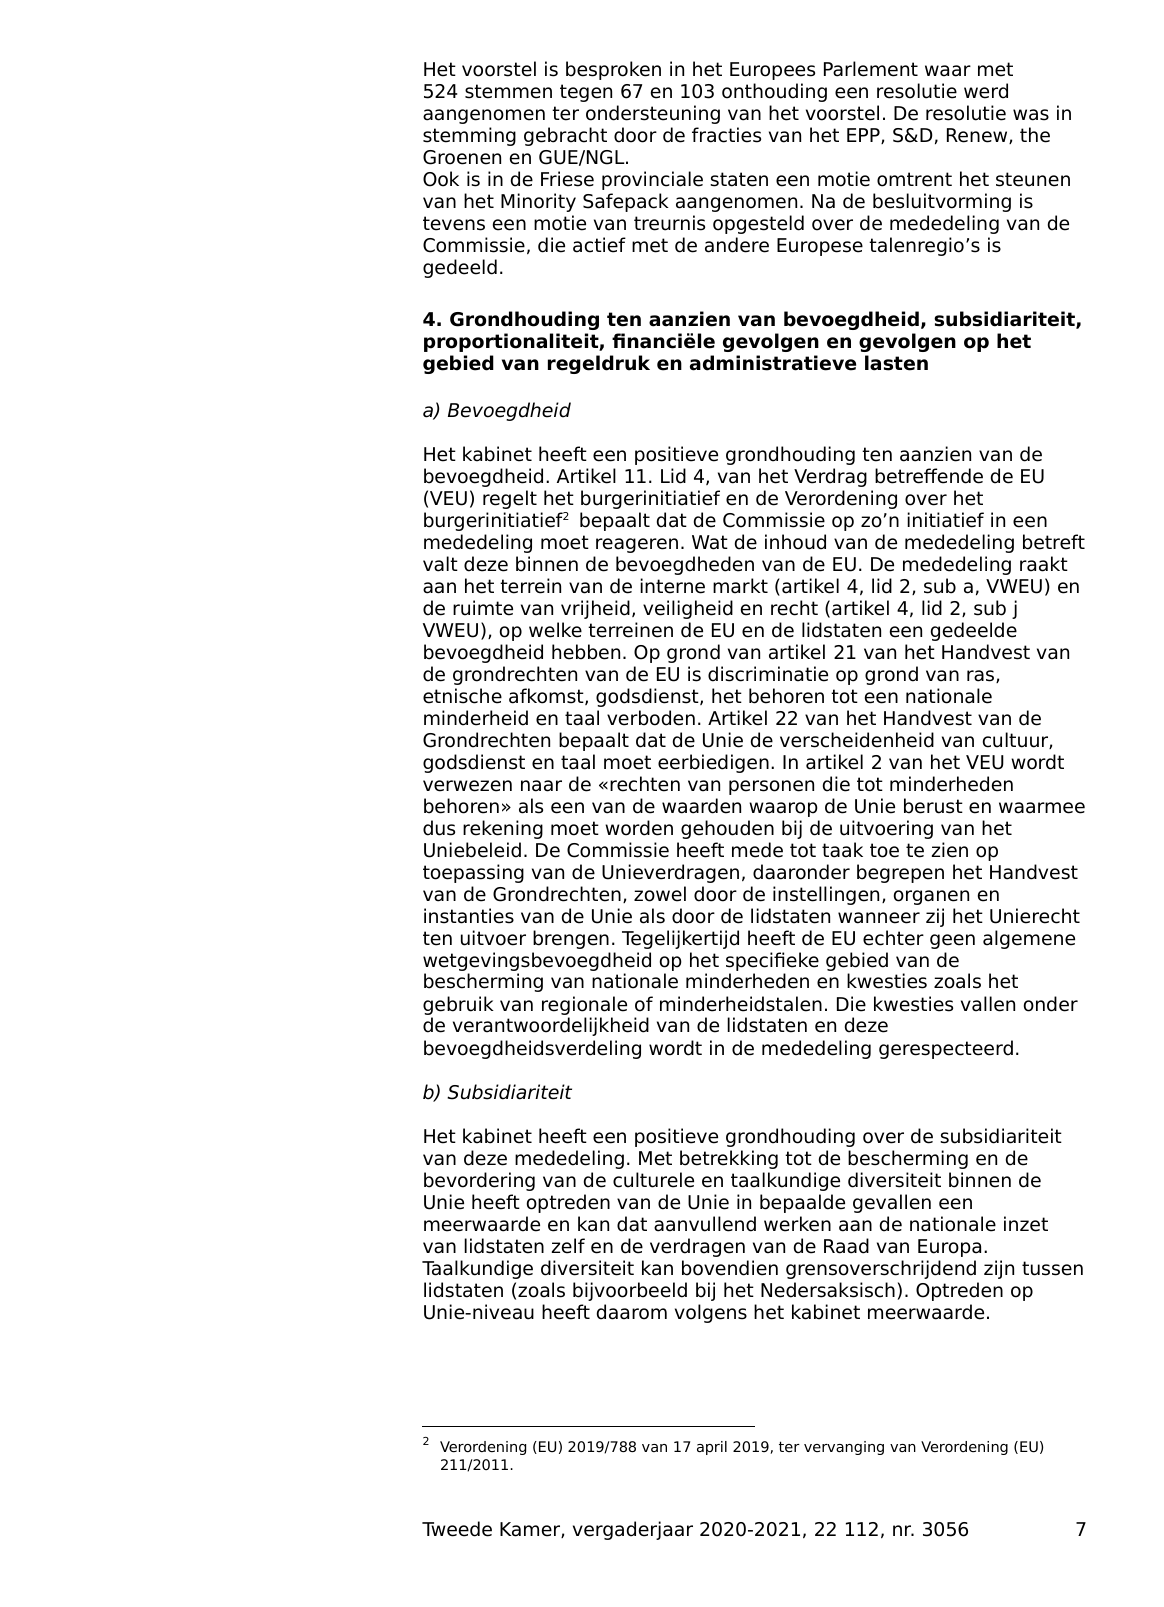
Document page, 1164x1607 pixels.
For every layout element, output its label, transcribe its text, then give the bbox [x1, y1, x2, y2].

text Het voorstel is besproken in het Europees Parlement waar met 524 stemmen tegen 67 en 103 onthouding een resolutie werd aangenomen ter ondersteuning van het voorstel. De resolutie was in stemming gebracht door de fracties van het EPP, S&D, Renew, the Groenen en GUE/NGL. [422, 59, 1087, 169]
text Het kabinet heeft een positieve grondhouding over de subsidiariteit van deze mededeling. Met betrekking tot de bescherming en de bevordering van de culturele en taalkundige diversiteit binnen de Unie heeft optreden van de Unie in bepaalde gevallen een meerwaarde en kan dat aanvullend werken aan de nationale inzet van lidstaten zelf en de verdragen van de Raad van Europa. Taalkundige diversiteit kan bovendien grensoverschrijdend zijn tussen lidstaten (zoals bijvoorbeeld bij het Nedersaksisch). Optreden op Unie-niveau heeft daarom volgens het kabinet meerwaarde. [422, 1126, 1087, 1323]
subtitle 4. Grondhouding ten aanzien van bevoegdheid, subsidiariteit, proportionaliteit, financiële gevolgen en gevolgen op het gebied van regeldruk en administratieve lasten [422, 309, 1087, 375]
subtitle a) Bevoegdheid [422, 400, 1087, 422]
subtitle b) Subsidiariteit [422, 1082, 1087, 1103]
text Ook is in de Friese provinciale staten een motie omtrent het steunen van het Minority Safepack aangenomen. Na de besluitvorming is tevens een motie van treurnis opgesteld over de mededeling van de Commissie, die actief met de andere Europese talenregio’s is gedeeld. [422, 169, 1087, 279]
text Verordening (EU) 2019/788 van 17 april 2019, ter vervanging van Verordening (EU) 211/2011. [422, 1435, 1087, 1474]
text Het kabinet heeft een positieve grondhouding ten aanzien van de bevoegdheid. Artikel 11. Lid 4, van het Verdrag betreffende de EU (VEU) regelt het burgerinitiatief en de Verordening over het burgerinitiatief bepaalt dat de Commissie op zo’n initiatief in een mededeling moet reageren. Wat de inhoud van de mededeling betreft valt deze binnen de bevoegdheden van de EU. De mededeling raakt aan het terrein van de interne markt (artikel 4, lid 2, sub a, VWEU) en de ruimte van vrijheid, veiligheid en recht (artikel 4, lid 2, sub j VWEU), op welke terreinen de EU en de lidstaten een gedeelde bevoegdheid hebben. Op grond van artikel 21 van het Handvest van de grondrechten van de EU is discriminatie op grond van ras, etnische afkomst, godsdienst, het behoren tot een nationale minderheid en taal verboden. Artikel 22 van het Handvest van de Grondrechten bepaalt dat de Unie de verscheidenheid van cultuur, godsdienst en taal moet eerbiedigen. In artikel 2 van het VEU wordt verwezen naar de «rechten van personen die tot minderheden behoren» als een van de waarden waarop de Unie berust en waarmee dus rekening moet worden gehouden bij de uitvoering van het Uniebeleid. De Commissie heeft mede tot taak toe te zien op toepassing van de Unieverdragen, daaronder begrepen het Handvest van de Grondrechten, zowel door de instellingen, organen en instanties van de Unie als door de lidstaten wanneer zij het Unierecht ten uitvoer brengen. Tegelijkertijd heeft de EU echter geen algemene wetgevingsbevoegdheid op het specifieke gebied van de bescherming van nationale minderheden en kwesties zoals het gebruik van regionale of minderheidstalen. Die kwesties vallen onder de verantwoordelijkheid van de lidstaten en deze bevoegdheidsverdeling wordt in de mededeling gerespecteerd. [422, 444, 1087, 1059]
